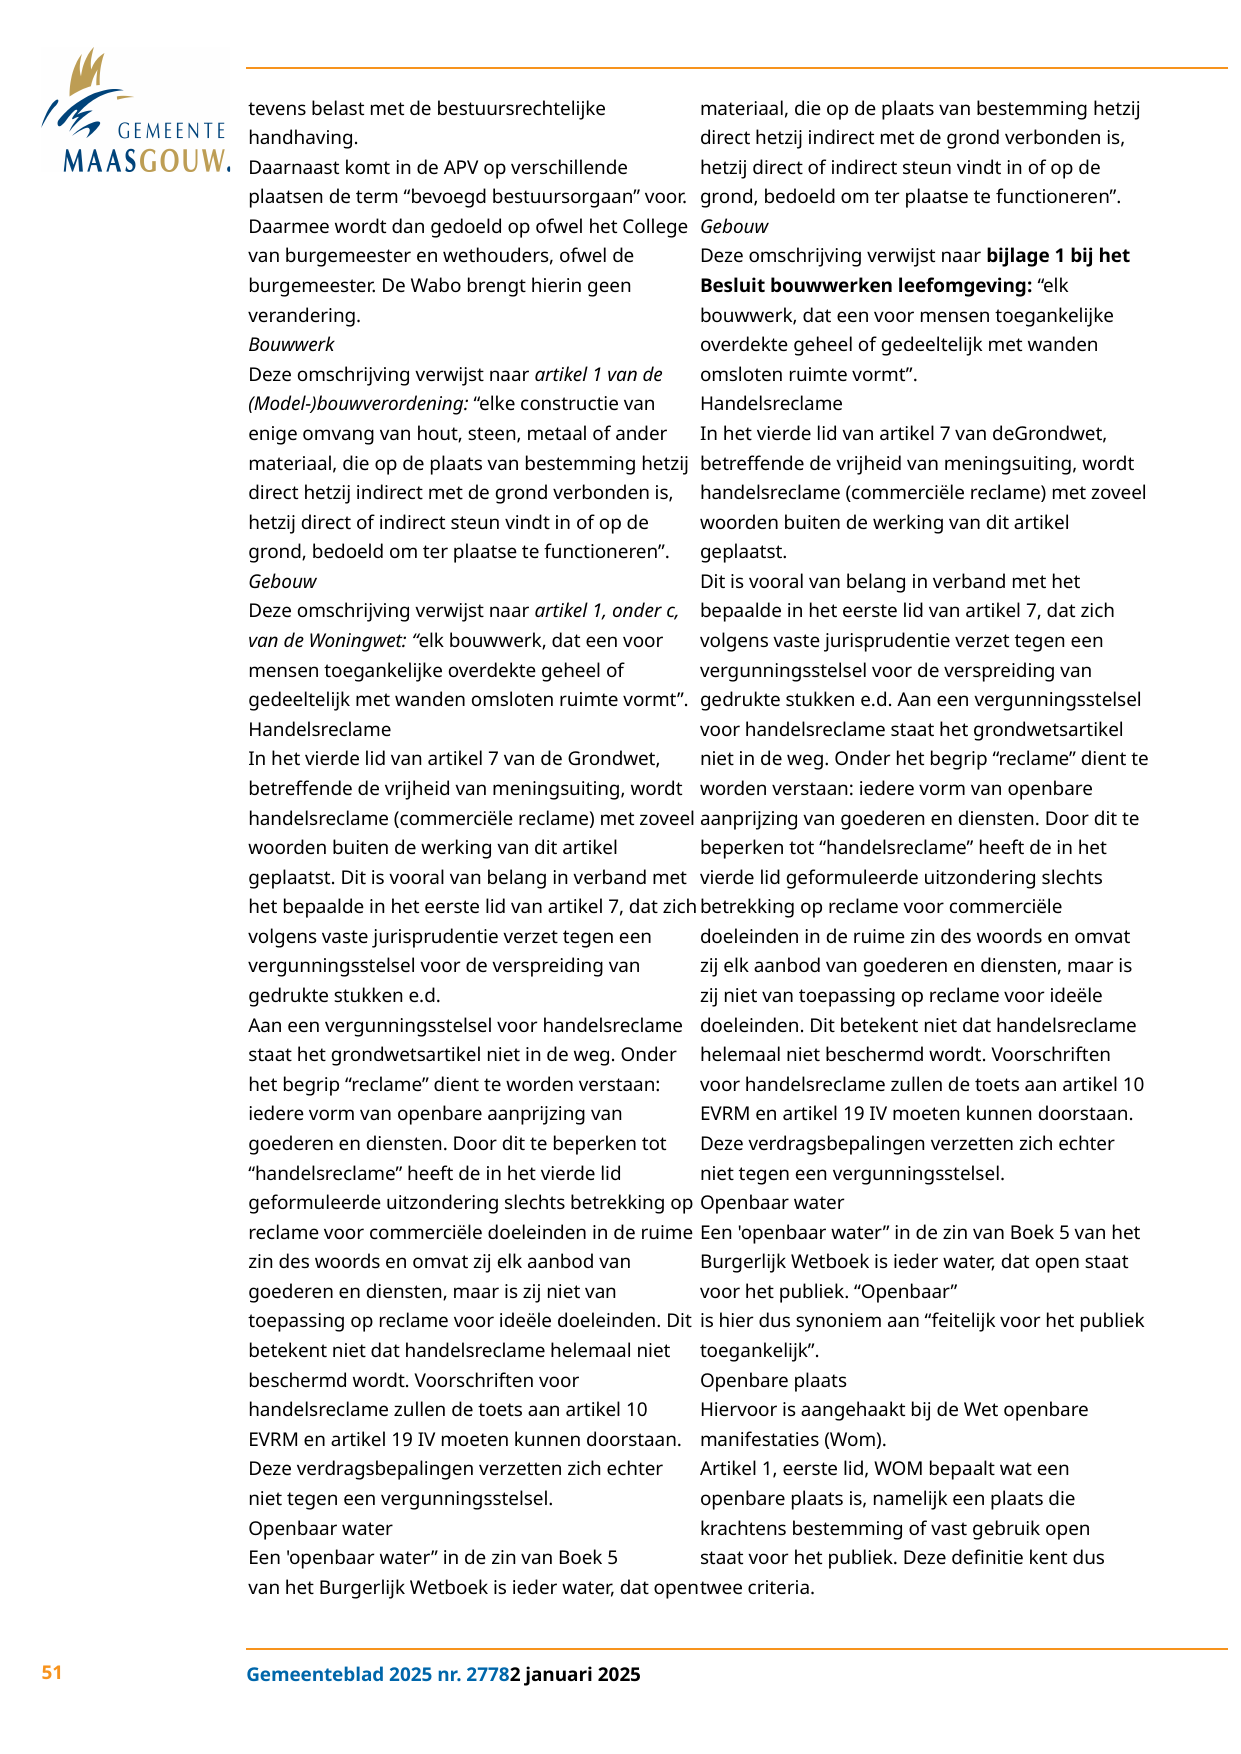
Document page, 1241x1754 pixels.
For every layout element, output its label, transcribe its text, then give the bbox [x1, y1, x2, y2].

table_cell tevens belast met de bestuursrechtelijke handhaving. Daarnaast komt in de APV op verschillende plaatsen de term “bevoegd bestuursorgaan” voor. Daarmee wordt dan gedoeld op ofwel het College van burgemeester en wethouders, ofwel de burgemeester. De Wabo brengt hierin geen verandering. Bouwwerk Deze omschrijving verwijst naar artikel 1 van de (Model-)bouwverordening: “elke constructie van enige omvang van hout, steen, metaal of ander materiaal, die op de plaats van bestemming hetzij direct hetzij indirect met de grond verbonden is, hetzij direct of indirect steun vindt in of op de grond, bedoeld om ter plaatse te functioneren”. Gebouw Deze omschrijving verwijst naar artikel 1, onder c, van de Woningwet: “elk bouwwerk, dat een voor mensen toegankelijke overdekte geheel of gedeeltelijk met wanden omsloten ruimte vormt”. Handelsreclame In het vierde lid van artikel 7 van de Grondwet, betreffende de vrijheid van meningsuiting, wordt handelsreclame (commerciële reclame) met zoveel woorden buiten de werking van dit artikel geplaatst. Dit is vooral van belang in verband met het bepaalde in het eerste lid van artikel 7, dat zich volgens vaste jurisprudentie verzet tegen een vergunningsstelsel voor de verspreiding van gedrukte stukken e.d. Aan een vergunningsstelsel voor handelsreclame staat het grondwetsartikel niet in de weg. Onder het begrip “reclame” dient te worden verstaan: iedere vorm van openbare aanprijzing van goederen en diensten. Door dit te beperken tot “handelsreclame” heeft de in het vierde lid geformuleerde uitzondering slechts betrekking op reclame voor commerciële doeleinden in de ruime zin des woords en omvat zij elk aanbod van goederen en diensten, maar is zij niet van toepassing op reclame voor ideële doeleinden. Dit betekent niet dat handelsreclame helemaal niet beschermd wordt. Voorschriften voor handelsreclame zullen de toets aan artikel 10 EVRM en artikel 19 IV moeten kunnen doorstaan. Deze verdragsbepalingen verzetten zich echter niet tegen een vergunningsstelsel. Openbaar water Een 'openbaar water” in de zin van Boek 5 van het Burgerlijk Wetboek is ieder water, dat open [248, 95, 700, 1600]
picture [41, 47, 231, 172]
table_cell materiaal, die op de plaats van bestemming hetzij direct hetzij indirect met de grond verbonden is, hetzij direct of indirect steun vindt in of op de grond, bedoeld om ter plaatse te functioneren”. Gebouw Deze omschrijving verwijst naar bijlage 1 bij het Besluit bouwwerken leefomgeving: “elk bouwwerk, dat een voor mensen toegankelijke overdekte geheel of gedeeltelijk met wanden omsloten ruimte vormt”. Handelsreclame In het vierde lid van artikel 7 van deGrondwet, betreffende de vrijheid van meningsuiting, wordt handelsreclame (commerciële reclame) met zoveel woorden buiten de werking van dit artikel geplaatst. Dit is vooral van belang in verband met het bepaalde in het eerste lid van artikel 7, dat zich volgens vaste jurisprudentie verzet tegen een vergunningsstelsel voor de verspreiding van gedrukte stukken e.d. Aan een vergunningsstelsel voor handelsreclame staat het grondwetsartikel niet in de weg. Onder het begrip “reclame” dient te worden verstaan: iedere vorm van openbare aanprijzing van goederen en diensten. Door dit te beperken tot “handelsreclame” heeft de in het vierde lid geformuleerde uitzondering slechts betrekking op reclame voor commerciële doeleinden in de ruime zin des woords en omvat zij elk aanbod van goederen en diensten, maar is zij niet van toepassing op reclame voor ideële doeleinden. Dit betekent niet dat handelsreclame helemaal niet beschermd wordt. Voorschriften voor handelsreclame zullen de toets aan artikel 10 EVRM en artikel 19 IV moeten kunnen doorstaan. Deze verdragsbepalingen verzetten zich echter niet tegen een vergunningsstelsel. Openbaar water Een 'openbaar water” in de zin van Boek 5 van het Burgerlijk Wetboek is ieder water, dat open staat voor het publiek. “Openbaar” is hier dus synoniem aan “feitelijk voor het publiek toegankelijk”. Openbare plaats Hiervoor is aangehaakt bij de Wet openbare manifestaties (Wom). Artikel 1, eerste lid, WOM bepaalt wat een openbare plaats is, namelijk een plaats die krachtens bestemming of vast gebruik open staat voor het publiek. Deze definitie kent dus twee criteria. [700, 95, 1152, 1600]
